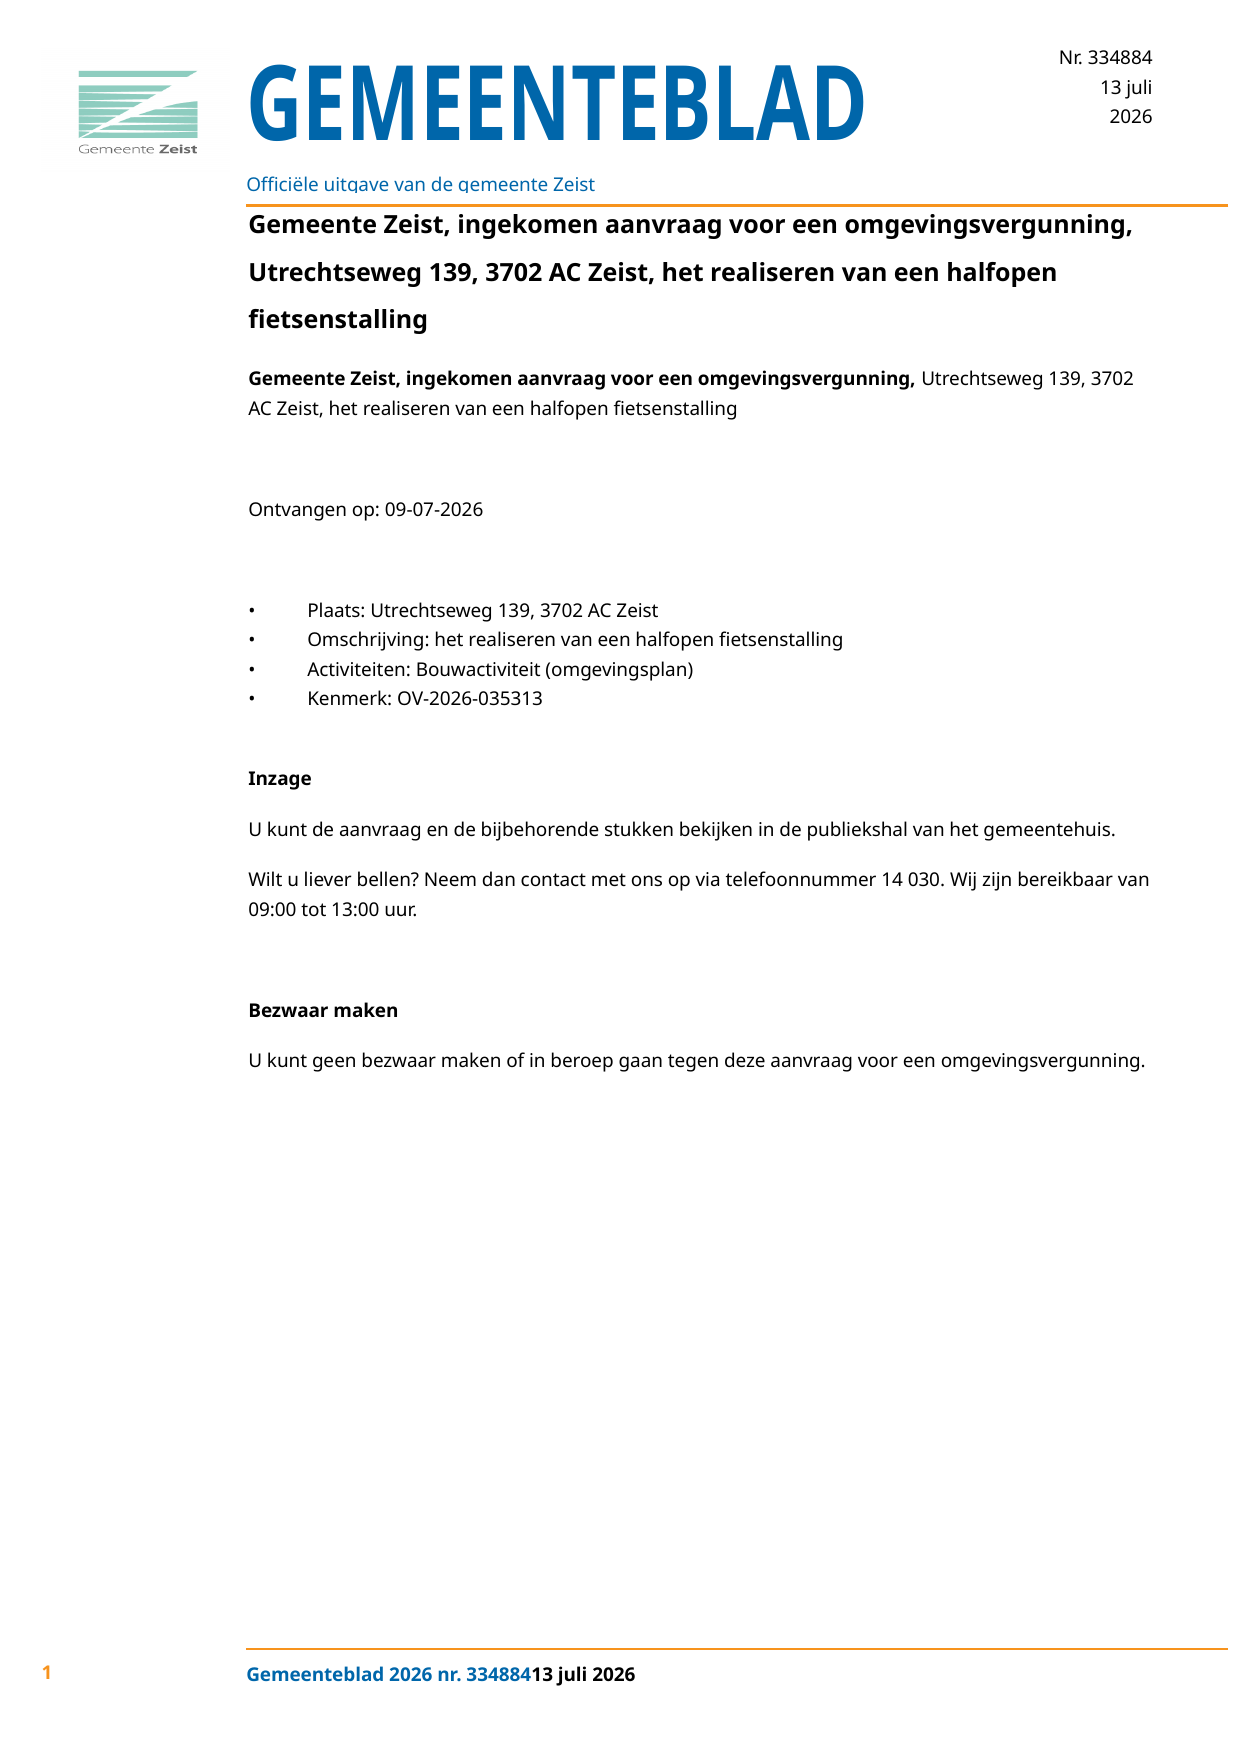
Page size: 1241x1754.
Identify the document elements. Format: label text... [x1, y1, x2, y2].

text Gemeente Zeist, ingekomen aanvraag voor een omgevingsvergunning, Utrechtseweg 139, 3702 AC Zeist, het realiseren van een halfopen fietsenstalling [248, 366, 1152, 421]
list Activiteiten: Bouwactiviteit (omgevingsplan) [248, 656, 1152, 682]
text Gemeente Zeist, ingekomen aanvraag voor een omgevingsvergunning, Utrechtseweg 139, 3702 AC Zeist, het realiseren van een halfopen fietsenstalling [248, 207, 1152, 336]
picture [41, 47, 231, 172]
text U kunt geen bezwaar maken of in beroep gaan tegen deze aanvraag voor een omgevingsvergunning. [248, 1047, 1152, 1073]
text Bezwaar maken [248, 997, 1152, 1022]
text U kunt de aanvraag en de bijbehorende stukken bekijken in de publiekshal van het gemeentehuis. [248, 816, 1152, 842]
list Omschrijving: het realiseren van een halfopen fietsenstalling [248, 626, 1152, 652]
text Wilt u liever bellen? Neem dan contact met ons op via telefoonnummer 14 030. Wij zijn bereikbaar van 09:00 tot 13:00 uur. [248, 866, 1152, 922]
list Plaats: Utrechtseweg 139, 3702 AC Zeist [248, 597, 1152, 622]
text Inzage [248, 766, 1152, 791]
list Kenmerk: OV-2026-035313 [248, 686, 1152, 711]
text Ontvangen op: 09-07-2026 [248, 496, 1152, 522]
